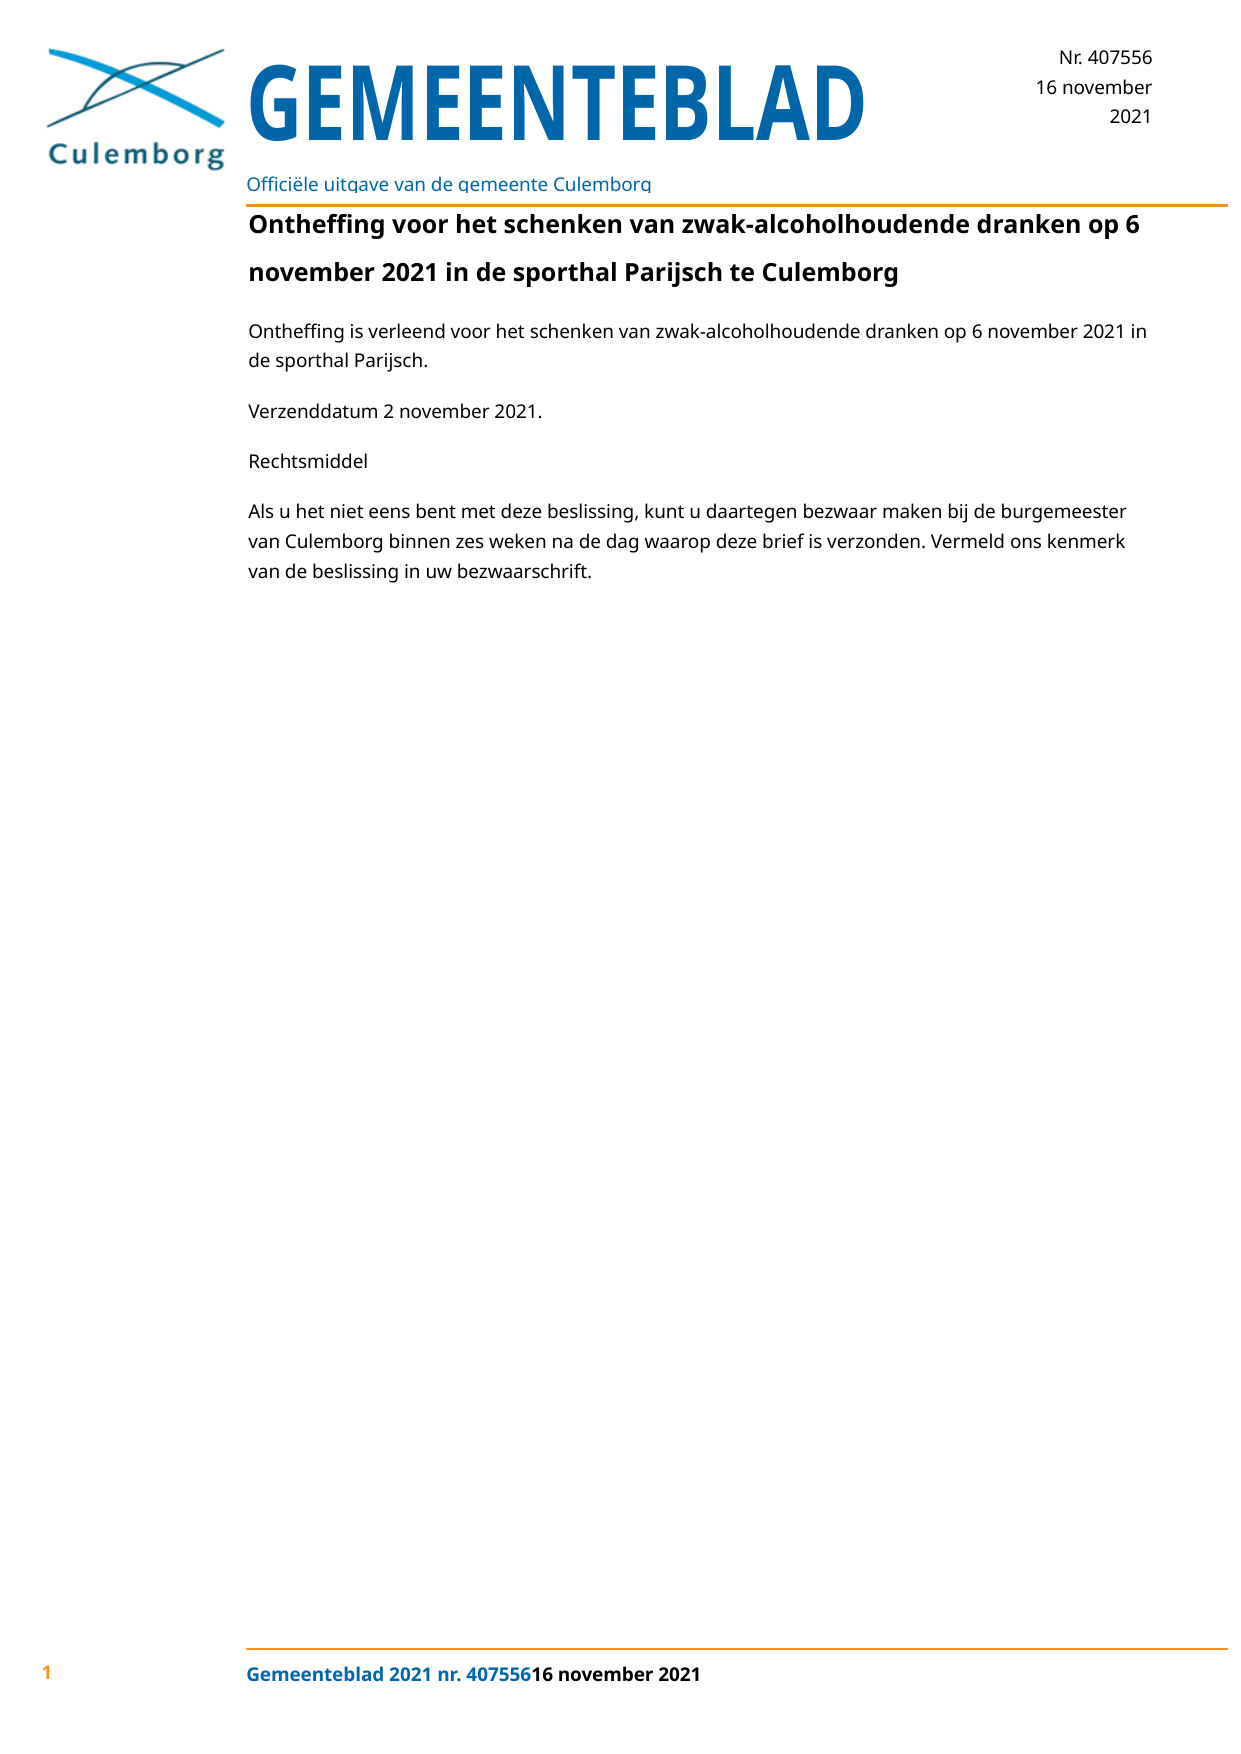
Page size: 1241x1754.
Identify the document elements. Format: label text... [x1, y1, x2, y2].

text Als u het niet eens bent met deze beslissing, kunt u daartegen bezwaar maken bij de burgemeester van Culemborg binnen zes weken na de dag waarop deze brief is verzonden. Vermeld ons kenmerk van de beslissing in uw bezwaarschrift. [248, 499, 1152, 584]
text Rechtsmiddel [248, 448, 1152, 474]
picture [41, 47, 231, 172]
text Ontheffing is verleend voor het schenken van zwak-alcoholhoudende dranken op 6 november 2021 in de sporthal Parijsch. [248, 318, 1152, 373]
text Ontheffing voor het schenken van zwak-alcoholhoudende dranken op 6 november 2021 in de sporthal Parijsch te Culemborg [248, 207, 1152, 288]
text Verzenddatum 2 november 2021. [248, 398, 1152, 424]
